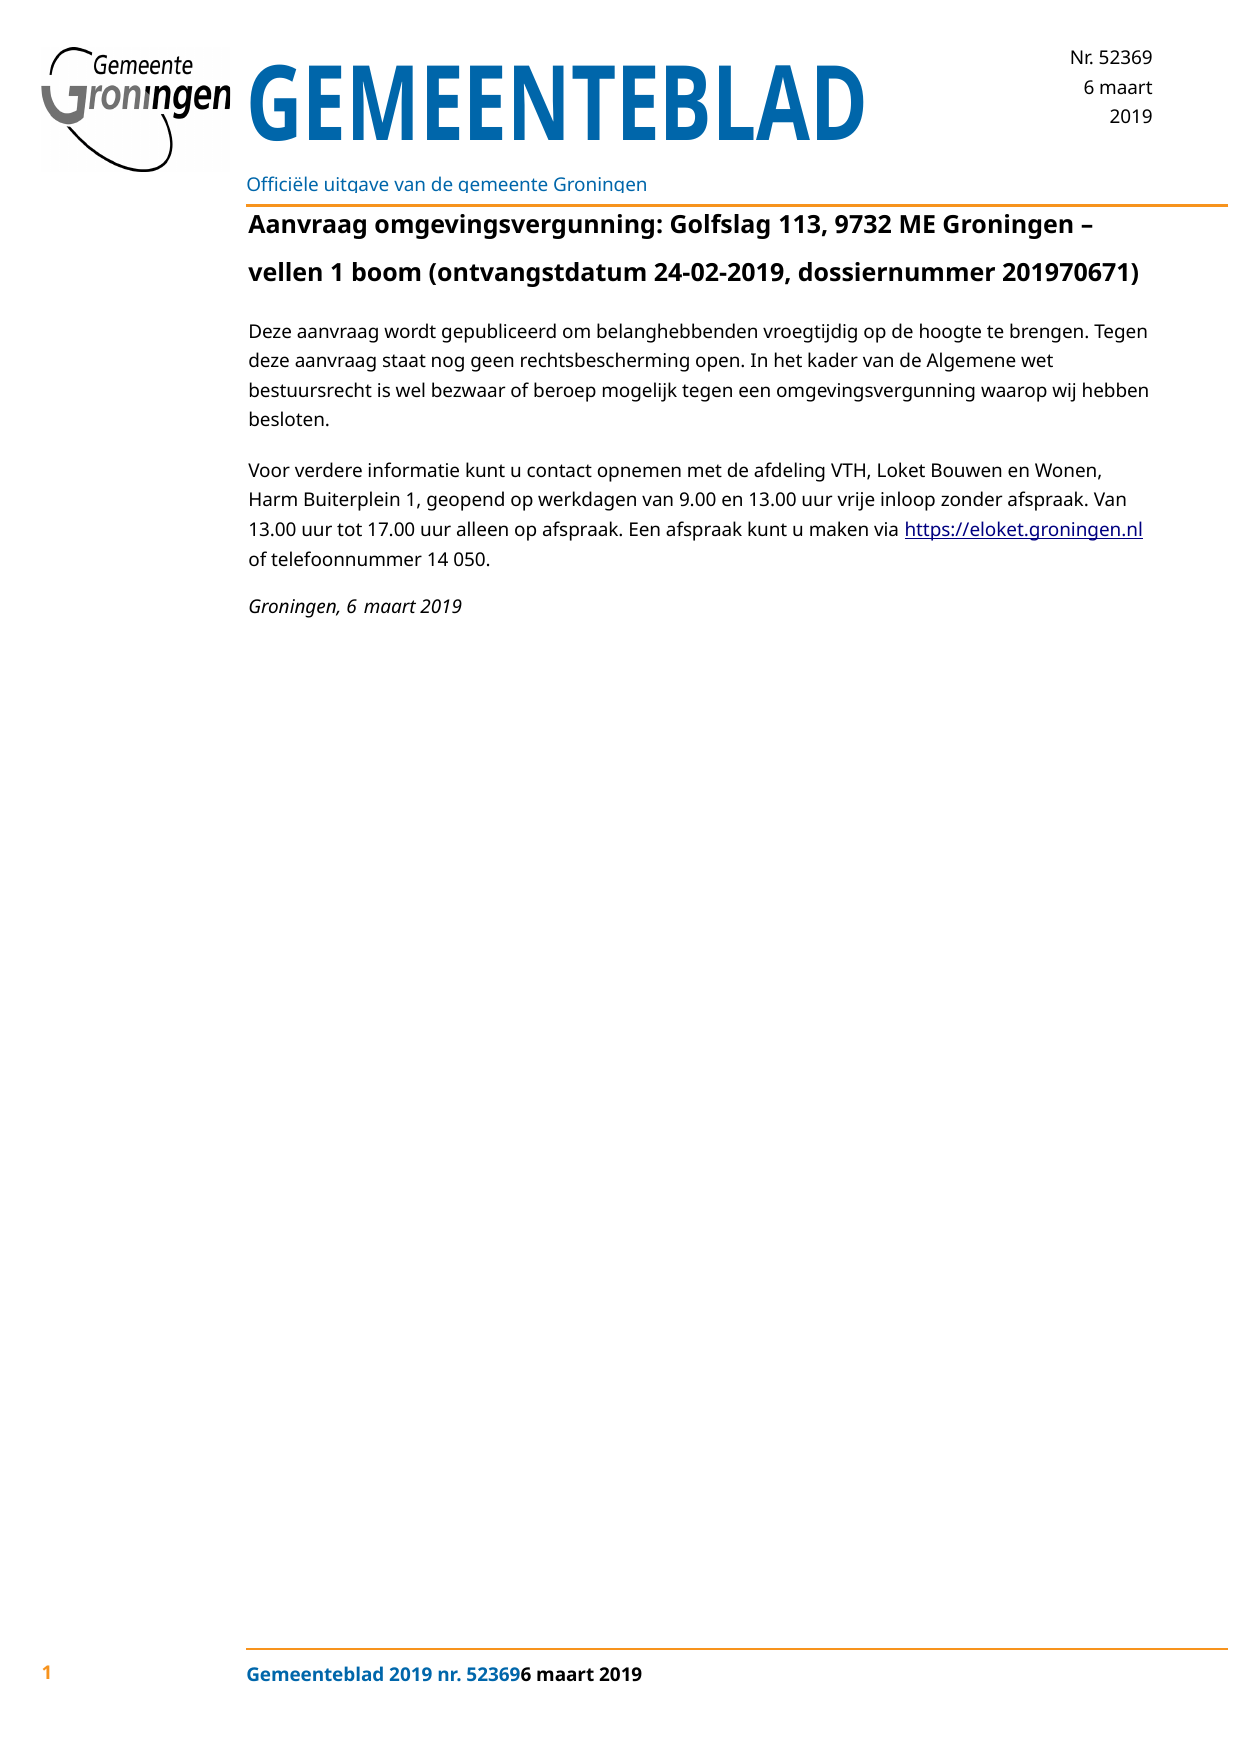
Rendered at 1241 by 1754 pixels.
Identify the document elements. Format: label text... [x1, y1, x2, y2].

text Voor verdere informatie kunt u contact opnemen met de afdeling VTH, Loket Bouwen en Wonen, Harm Buiterplein 1, geopend op werkdagen van 9.00 en 13.00 uur vrije inloop zonder afspraak. Van 13.00 uur tot 17.00 uur alleen op afspraak. Een afspraak kunt u maken via https://eloket.groningen.nl of telefoonnummer 14 050. [248, 457, 1152, 572]
text Aanvraag omgevingsvergunning: Golfslag 113, 9732 ME Groningen – vellen 1 boom (ontvangstdatum 24-02-2019, dossiernummer 201970671) [248, 207, 1152, 288]
picture [41, 47, 231, 172]
text Deze aanvraag wordt gepubliceerd om belanghebbenden vroegtijdig op de hoogte te brengen. Tegen deze aanvraag staat nog geen rechtsbescherming open. In het kader van de Algemene wet bestuursrecht is wel bezwaar of beroep mogelijk tegen een omgevingsvergunning waarop wij hebben besloten. [248, 318, 1152, 432]
text Groningen, 6 maart 2019 [248, 594, 1152, 619]
